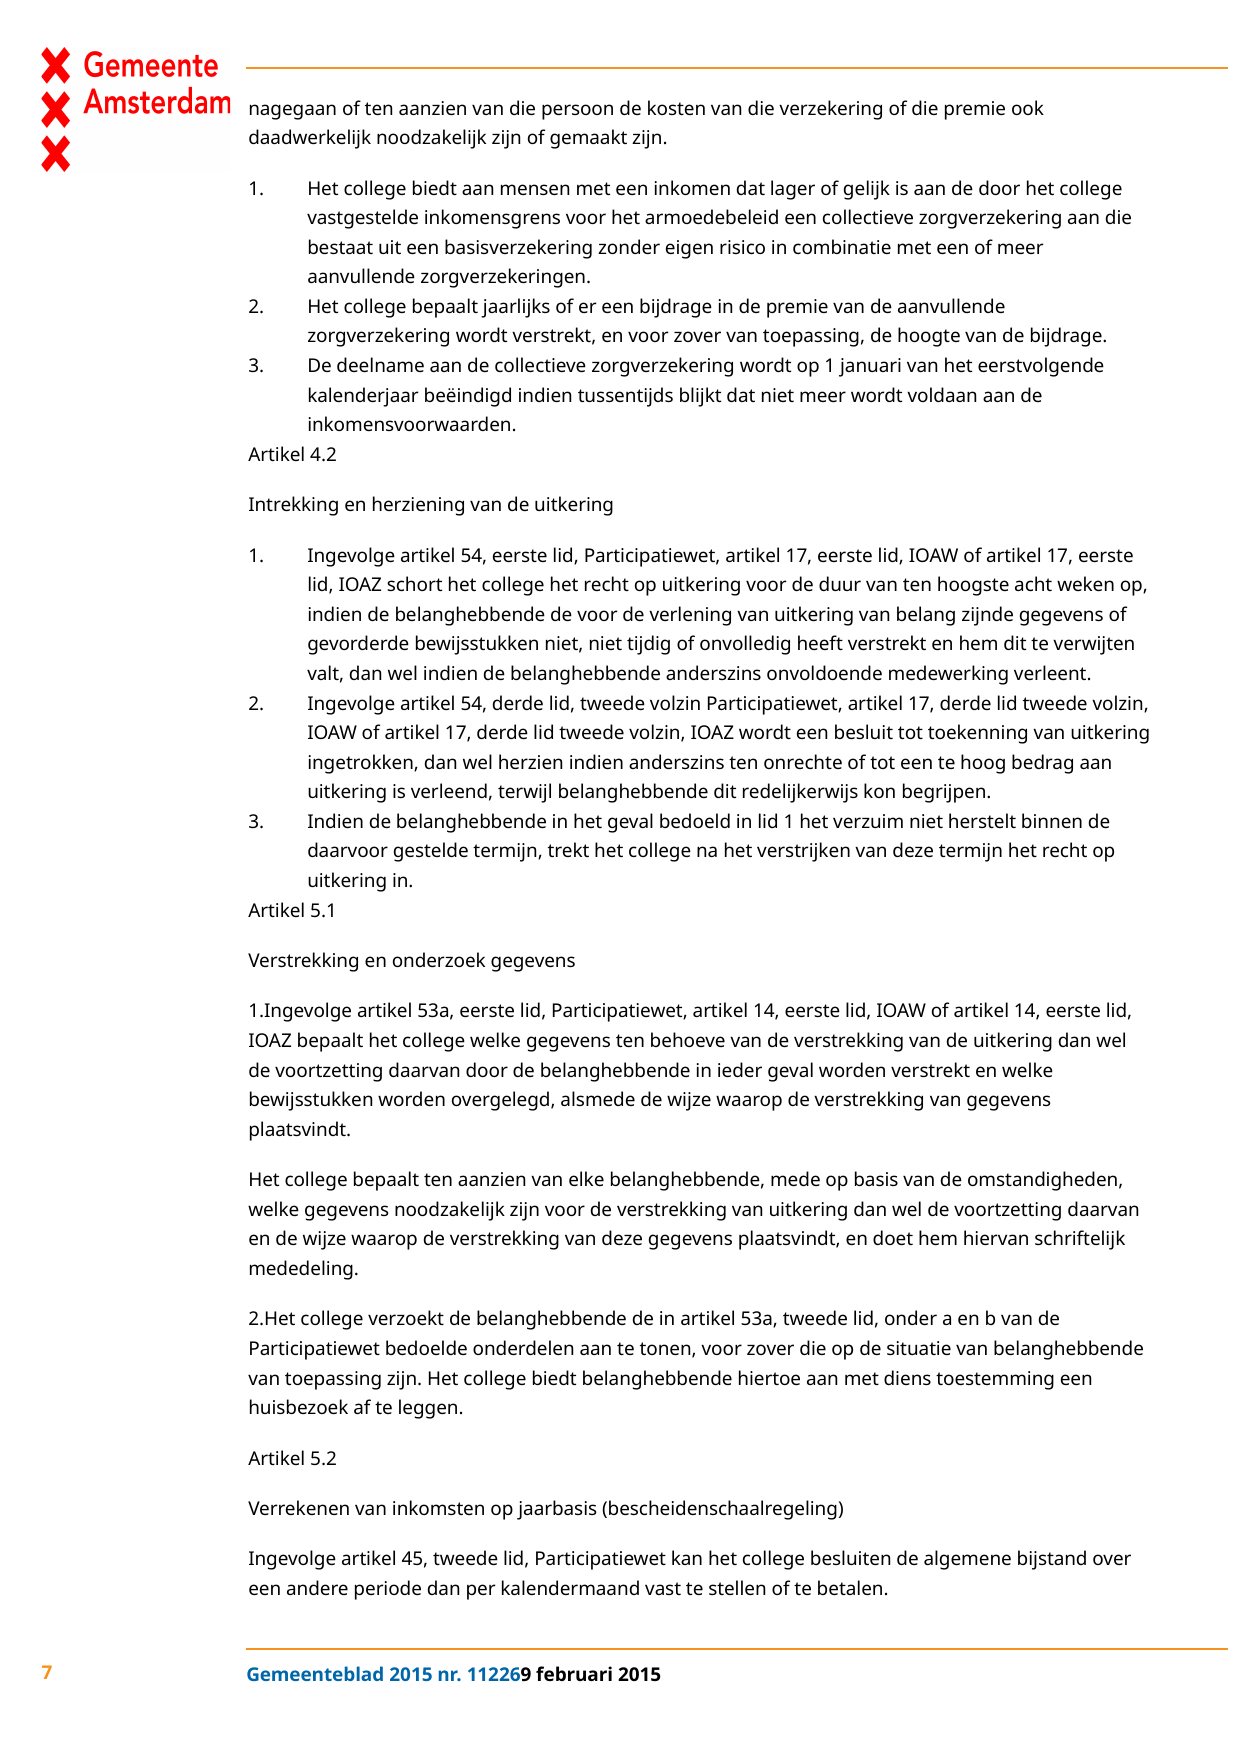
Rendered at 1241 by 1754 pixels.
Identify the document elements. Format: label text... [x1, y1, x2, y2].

list Het college biedt aan mensen met een inkomen dat lager of gelijk is aan de door het college vastgestelde inkomensgrens voor het armoedebeleid een collectieve zorgverzekering aan die bestaat uit een basisverzekering zonder eigen risico in combinatie met een of meer aanvullende zorgverzekeringen. [248, 175, 1152, 289]
text Artikel 5.1 [248, 897, 1152, 923]
text Het college bepaalt ten aanzien van elke belanghebbende, mede op basis van de omstandigheden, welke gegevens noodzakelijk zijn voor de verstrekking van uitkering dan wel de voortzetting daarvan en de wijze waarop de verstrekking van deze gegevens plaatsvindt, en doet hem hiervan schriftelijk mededeling. [248, 1166, 1152, 1281]
text Ingevolge artikel 45, tweede lid, Participatiewet kan het college besluiten de algemene bijstand over een andere periode dan per kalendermaand vast te stellen of te betalen. [248, 1546, 1152, 1601]
list Het college bepaalt jaarlijks of er een bijdrage in de premie van de aanvullende zorgverzekering wordt verstrekt, en voor zover van toepassing, de hoogte van de bijdrage. [248, 293, 1152, 348]
text nagegaan of ten aanzien van die persoon de kosten van die verzekering of die premie ook daadwerkelijk noodzakelijk zijn of gemaakt zijn. [248, 95, 1152, 150]
text Intrekking en herziening van de uitkering [248, 491, 1152, 517]
list Ingevolge artikel 54, eerste lid, Participatiewet, artikel 17, eerste lid, IOAW of artikel 17, eerste lid, IOAZ schort het college het recht op uitkering voor de duur van ten hoogste acht weken op, indien de belanghebbende de voor de verlening van uitkering van belang zijnde gegevens of gevorderde bewijsstukken niet, niet tijdig of onvolledig heeft verstrekt en hem dit te verwijten valt, dan wel indien de belanghebbende anderszins onvoldoende medewerking verleent. [248, 542, 1152, 686]
text 1.Ingevolge artikel 53a, eerste lid, Participatiewet, artikel 14, eerste lid, IOAW of artikel 14, eerste lid, IOAZ bepaalt het college welke gegevens ten behoeve van de verstrekking van de uitkering dan wel de voortzetting daarvan door de belanghebbende in ieder geval worden verstrekt en welke bewijsstukken worden overgelegd, alsmede de wijze waarop de verstrekking van gegevens plaatsvindt. [248, 998, 1152, 1142]
text Artikel 4.2 [248, 441, 1152, 467]
list Indien de belanghebbende in het geval bedoeld in lid 1 het verzuim niet herstelt binnen de daarvoor gestelde termijn, trekt het college na het verstrijken van deze termijn het recht op uitkering in. [248, 808, 1152, 893]
text Artikel 5.2 [248, 1445, 1152, 1471]
text Verstrekking en onderzoek gegevens [248, 947, 1152, 973]
list Ingevolge artikel 54, derde lid, tweede volzin Participatiewet, artikel 17, derde lid tweede volzin, IOAW of artikel 17, derde lid tweede volzin, IOAZ wordt een besluit tot toekenning van uitkering ingetrokken, dan wel herzien indien anderszins ten onrechte of tot een te hoog bedrag aan uitkering is verleend, terwijl belanghebbende dit redelijkerwijs kon begrijpen. [248, 690, 1152, 804]
text Verrekenen van inkomsten op jaarbasis (bescheidenschaalregeling) [248, 1495, 1152, 1521]
text 2.Het college verzoekt de belanghebbende de in artikel 53a, tweede lid, onder a en b van de Participatiewet bedoelde onderdelen aan te tonen, voor zover die op de situatie van belanghebbende van toepassing zijn. Het college biedt belanghebbende hiertoe aan met diens toestemming een huisbezoek af te leggen. [248, 1306, 1152, 1420]
list De deelname aan de collectieve zorgverzekering wordt op 1 januari van het eerstvolgende kalenderjaar beëindigd indien tussentijds blijkt dat niet meer wordt voldaan aan de inkomensvoorwaarden. [248, 352, 1152, 437]
picture [41, 47, 231, 172]
